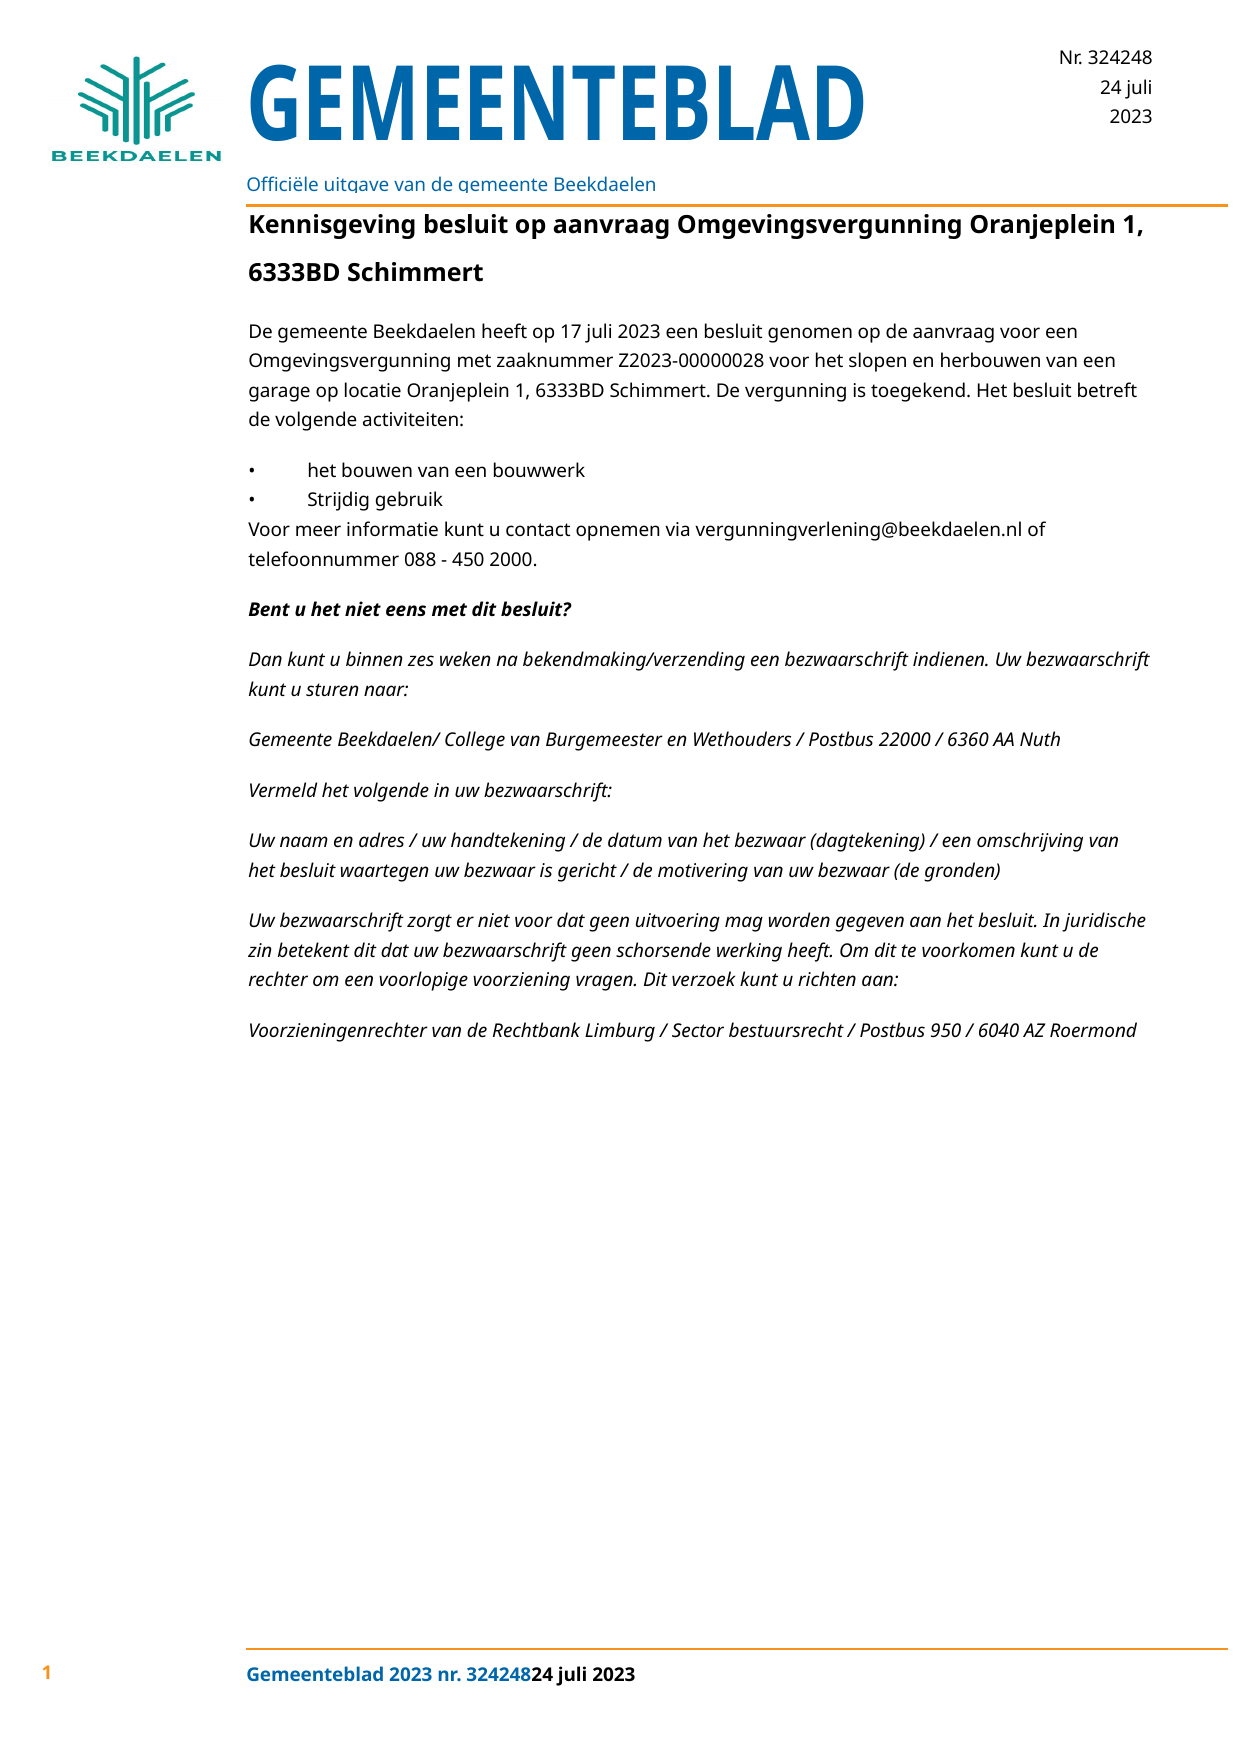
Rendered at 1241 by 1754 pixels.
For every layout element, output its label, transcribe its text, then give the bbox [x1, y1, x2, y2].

picture [41, 47, 231, 172]
text Dan kunt u binnen zes weken na bekendmaking/verzending een bezwaarschrift indienen. Uw bezwaarschrift kunt u sturen naar: [248, 647, 1152, 702]
text Vermeld het volgende in uw bezwaarschrift: [248, 777, 1152, 803]
list het bouwen van een bouwwerk [248, 457, 1152, 483]
list Strijdig gebruik [248, 487, 1152, 512]
text Uw naam en adres / uw handtekening / de datum van het bezwaar (dagtekening) / een omschrijving van het besluit waartegen uw bezwaar is gericht / de motivering van uw bezwaar (de gronden) [248, 827, 1152, 883]
text Voor meer informatie kunt u contact opnemen via vergunningverlening@beekdaelen.nl of telefoonnummer 088 - 450 2000. [248, 516, 1152, 572]
text Kennisgeving besluit op aanvraag Omgevingsvergunning Oranjeplein 1, 6333BD Schimmert [248, 207, 1152, 288]
text De gemeente Beekdaelen heeft op 17 juli 2023 een besluit genomen op de aanvraag voor een Omgevingsvergunning met zaaknummer Z2023-00000028 voor het slopen en herbouwen van een garage op locatie Oranjeplein 1, 6333BD Schimmert. De vergunning is toegekend. Het besluit betreft de volgende activiteiten: [248, 318, 1152, 432]
text Gemeente Beekdaelen/ College van Burgemeester en Wethouders / Postbus 22000 / 6360 AA Nuth [248, 727, 1152, 752]
text Bent u het niet eens met dit besluit? [248, 596, 1152, 622]
text Uw bezwaarschrift zorgt er niet voor dat geen uitvoering mag worden gegeven aan het besluit. In juridische zin betekent dit dat uw bezwaarschrift geen schorsende werking heeft. Om dit te voorkomen kunt u de rechter om een voorlopige voorziening vragen. Dit verzoek kunt u richten aan: [248, 907, 1152, 992]
text Voorzieningenrechter van de Rechtbank Limburg / Sector bestuursrecht / Postbus 950 / 6040 AZ Roermond [248, 1017, 1152, 1043]
